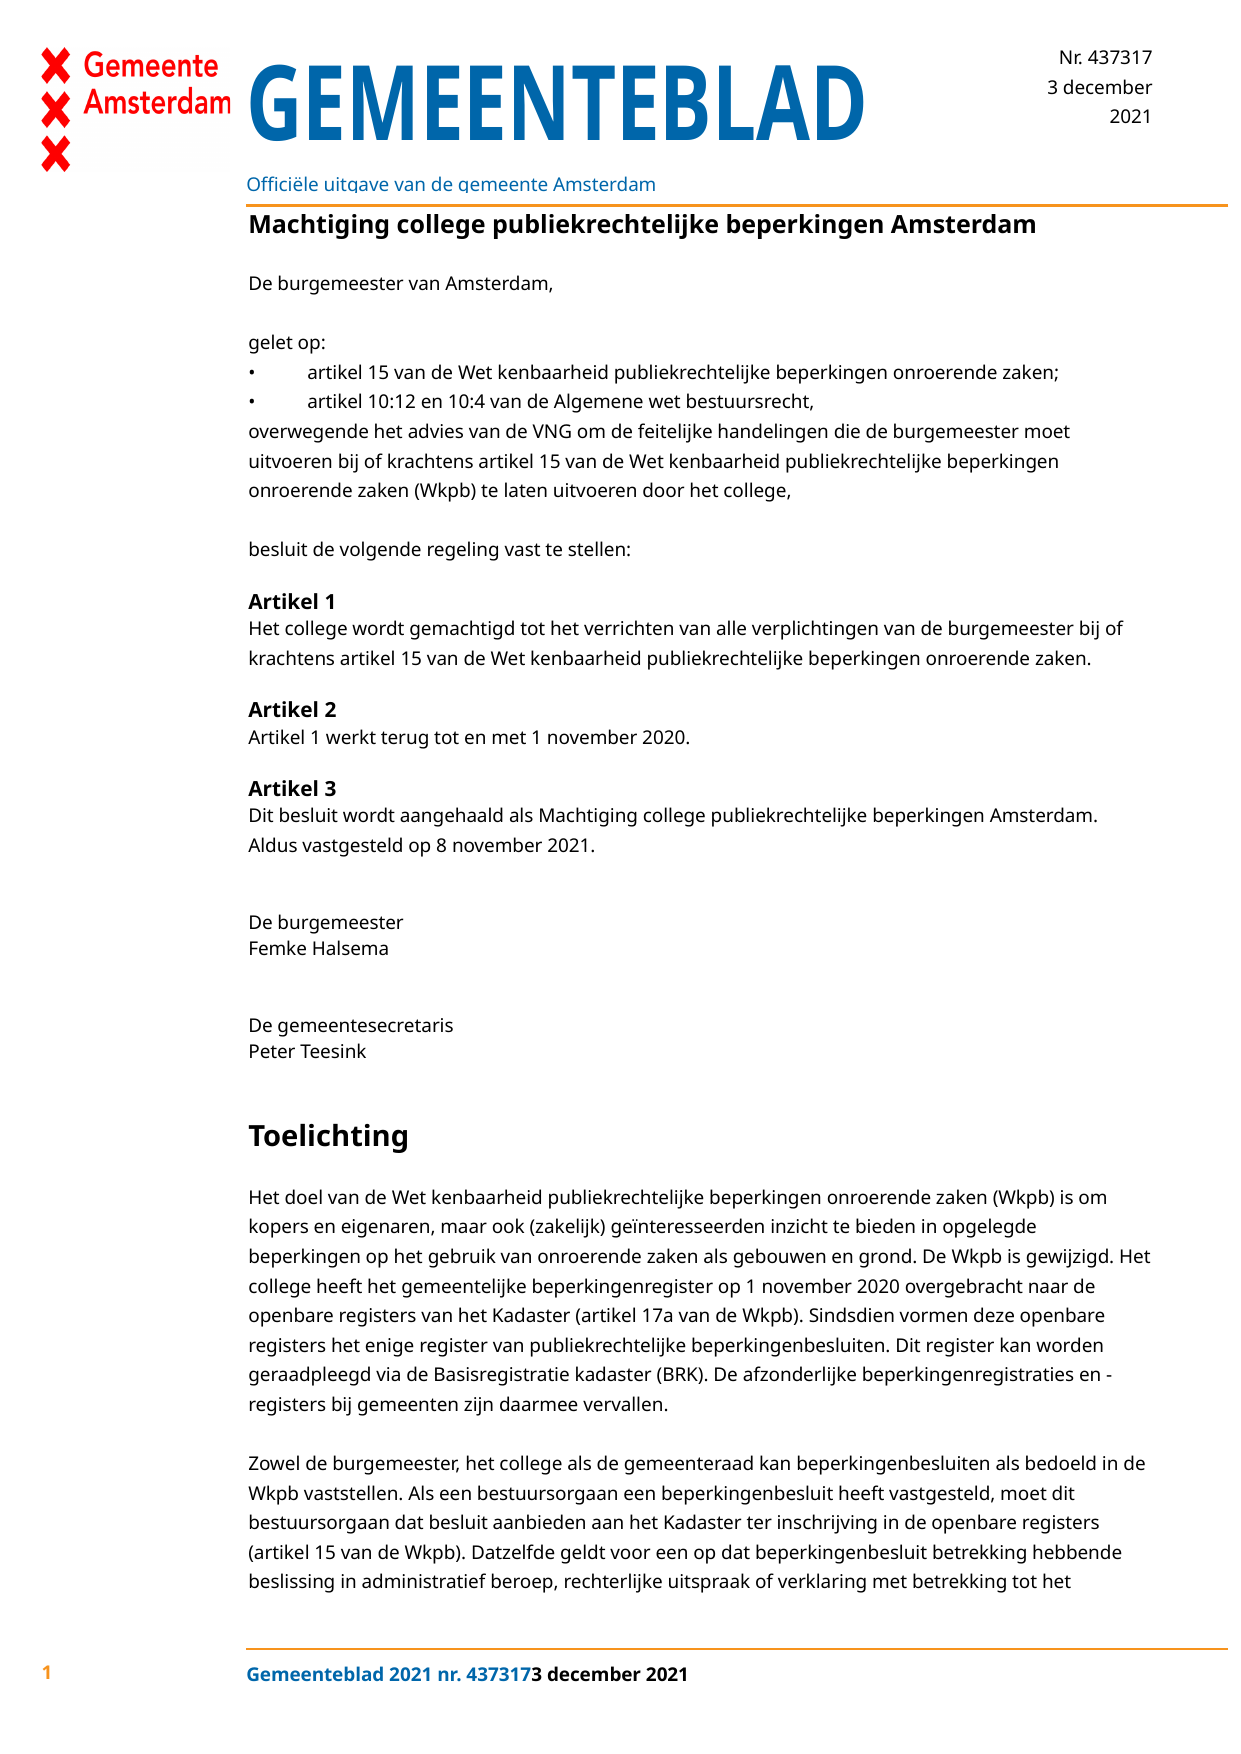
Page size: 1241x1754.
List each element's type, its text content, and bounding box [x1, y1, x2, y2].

text Artikel 2 [248, 695, 1152, 724]
text Toelichting [248, 1115, 1152, 1155]
text Machtiging college publiekrechtelijke beperkingen Amsterdam [248, 207, 1152, 241]
text Het college wordt gemachtigd tot het verrichten van alle verplichtingen van de burgemeester bij of krachtens artikel 15 van de Wet kenbaarheid publiekrechtelijke beperkingen onroerende zaken. [248, 615, 1152, 671]
text Artikel 1 werkt terug tot en met 1 november 2020. [248, 724, 1152, 749]
text Artikel 3 [248, 774, 1152, 803]
text overwegende het advies van de VNG om de feitelijke handelingen die de burgemeester moet uitvoeren bij of krachtens artikel 15 van de Wet kenbaarheid publiekrechtelijke beperkingen onroerende zaken (Wkpb) te laten uitvoeren door het college, [248, 418, 1152, 503]
text gelet op: [248, 329, 1152, 355]
text Aldus vastgesteld op 8 november 2021. [248, 832, 1152, 858]
text De gemeentesecretaris [248, 1012, 1152, 1038]
text besluit de volgende regeling vast te stellen: [248, 537, 1152, 562]
text Zowel de burgemeester, het college als de gemeenteraad kan beperkingenbesluiten als bedoeld in de Wkpb vaststellen. Als een bestuursorgaan een beperkingenbesluit heeft vastgesteld, moet dit bestuursorgaan dat besluit aanbieden aan het Kadaster ter inschrijving in de openbare registers (artikel 15 van de Wkpb). Datzelfde geldt voor een op dat beperkingenbesluit betrekking hebbende beslissing in administratief beroep, rechterlijke uitspraak of verklaring met betrekking tot het [248, 1450, 1152, 1594]
text Peter Teesink [248, 1038, 1152, 1064]
picture [41, 47, 231, 172]
text Dit besluit wordt aangehaald als Machtiging college publiekrechtelijke beperkingen Amsterdam. [248, 803, 1152, 828]
text De burgemeester [248, 909, 1152, 935]
text Het doel van de Wet kenbaarheid publiekrechtelijke beperkingen onroerende zaken (Wkpb) is om kopers en eigenaren, maar ook (zakelijk) geïnteresseerden inzicht te bieden in opgelegde beperkingen op het gebruik van onroerende zaken als gebouwen en grond. De Wkpb is gewijzigd. Het college heeft het gemeentelijke beperkingenregister op 1 november 2020 overgebracht naar de openbare registers van het Kadaster (artikel 17a van de Wkpb). Sindsdien vormen deze openbare registers het enige register van publiekrechtelijke beperkingenbesluiten. Dit register kan worden geraadpleegd via de Basisregistratie kadaster (BRK). De afzonderlijke beperkingenregistraties en -registers bij gemeenten zijn daarmee vervallen. [248, 1184, 1152, 1417]
list artikel 10:12 en 10:4 van de Algemene wet bestuursrecht, [248, 389, 1152, 414]
text Artikel 1 [248, 587, 1152, 615]
text De burgemeester van Amsterdam, [248, 270, 1152, 296]
text Femke Halsema [248, 935, 1152, 961]
list artikel 15 van de Wet kenbaarheid publiekrechtelijke beperkingen onroerende zaken; [248, 359, 1152, 385]
